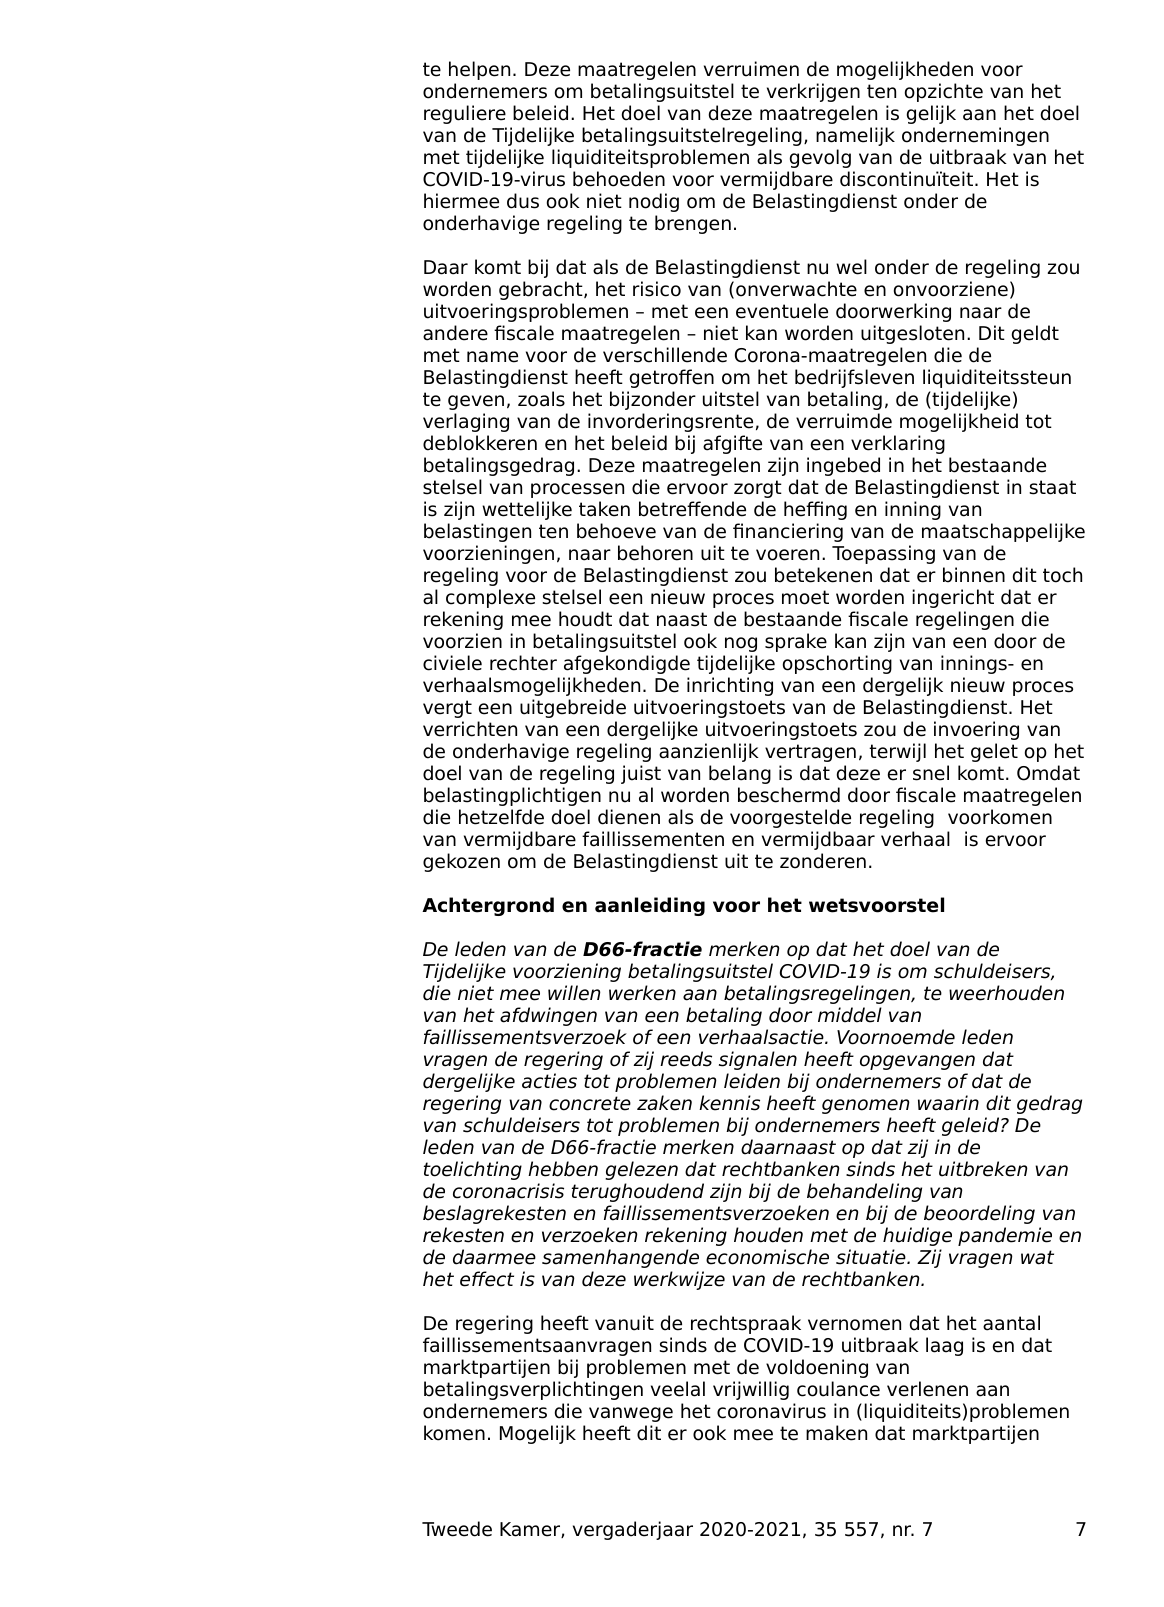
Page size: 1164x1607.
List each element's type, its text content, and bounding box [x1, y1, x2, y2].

text De regering heeft vanuit de rechtspraak vernomen dat het aantal faillissementsaanvragen sinds de COVID-19 uitbraak laag is en dat marktpartijen bij problemen met de voldoening van betalingsverplichtingen veelal vrijwillig coulance verlenen aan ondernemers die vanwege het coronavirus in (liquiditeits)problemen komen. Mogelijk heeft dit er ook mee te maken dat marktpartijen [422, 1313, 1087, 1444]
text Daar komt bij dat als de Belastingdienst nu wel onder de regeling zou worden gebracht, het risico van (onverwachte en onvoorziene) uitvoeringsproblemen – met een eventuele doorwerking naar de andere fiscale maatregelen – niet kan worden uitgesloten. Dit geldt met name voor de verschillende Corona-maatregelen die de Belastingdienst heeft getroffen om het bedrijfsleven liquiditeitssteun te geven, zoals het bijzonder uitstel van betaling, de (tijdelijke) verlaging van de invorderingsrente, de verruimde mogelijkheid tot deblokkeren en het beleid bij afgifte van een verklaring betalingsgedrag. Deze maatregelen zijn ingebed in het bestaande stelsel van processen die ervoor zorgt dat de Belastingdienst in staat is zijn wettelijke taken betreffende de heffing en inning van belastingen ten behoeve van de financiering van de maatschappelijke voorzieningen, naar behoren uit te voeren. Toepassing van de regeling voor de Belastingdienst zou betekenen dat er binnen dit toch al complexe stelsel een nieuw proces moet worden ingericht dat er rekening mee houdt dat naast de bestaande fiscale regelingen die voorzien in betalingsuitstel ook nog sprake kan zijn van een door de civiele rechter afgekondigde tijdelijke opschorting van innings- en verhaalsmogelijkheden. De inrichting van een dergelijk nieuw proces vergt een uitgebreide uitvoeringstoets van de Belastingdienst. Het verrichten van een dergelijke uitvoeringstoets zou de invoering van de onderhavige regeling aanzienlijk vertragen, terwijl het gelet op het doel van de regeling juist van belang is dat deze er snel komt. Omdat belastingplichtigen nu al worden beschermd door fiscale maatregelen die hetzelfde doel dienen als de voorgestelde regeling ­ voorkomen van vermijdbare faillissementen en vermijdbaar verhaal ­ is ervoor gekozen om de Belastingdienst uit te zonderen. [422, 257, 1087, 872]
subtitle Achtergrond en aanleiding voor het wetsvoorstel [422, 895, 1087, 917]
text te helpen. Deze maatregelen verruimen de mogelijkheden voor ondernemers om betalingsuitstel te verkrijgen ten opzichte van het reguliere beleid. Het doel van deze maatregelen is gelijk aan het doel van de Tijdelijke betalingsuitstelregeling, namelijk ondernemingen met tijdelijke liquiditeitsproblemen als gevolg van de uitbraak van het COVID-19-virus behoeden voor vermijdbare discontinuïteit. Het is hiermee dus ook niet nodig om de Belastingdienst onder de onderhavige regeling te brengen. [422, 59, 1087, 235]
text De leden van de D66-fractie merken op dat het doel van de Tijdelijke voorziening betalingsuitstel COVID-19 is om schuldeisers, die niet mee willen werken aan betalingsregelingen, te weerhouden van het afdwingen van een betaling door middel van faillissementsverzoek of een verhaalsactie. Voornoemde leden vragen de regering of zij reeds signalen heeft opgevangen dat dergelijke acties tot problemen leiden bij ondernemers of dat de regering van concrete zaken kennis heeft genomen waarin dit gedrag van schuldeisers tot problemen bij ondernemers heeft geleid? De leden van de D66-fractie merken daarnaast op dat zij in de toelichting hebben gelezen dat rechtbanken sinds het uitbreken van de coronacrisis terughoudend zijn bij de behandeling van beslagrekesten en faillissementsverzoeken en bij de beoordeling van rekesten en verzoeken rekening houden met de huidige pandemie en de daarmee samenhangende economische situatie. Zij vragen wat het effect is van deze werkwijze van de rechtbanken. [422, 939, 1087, 1291]
